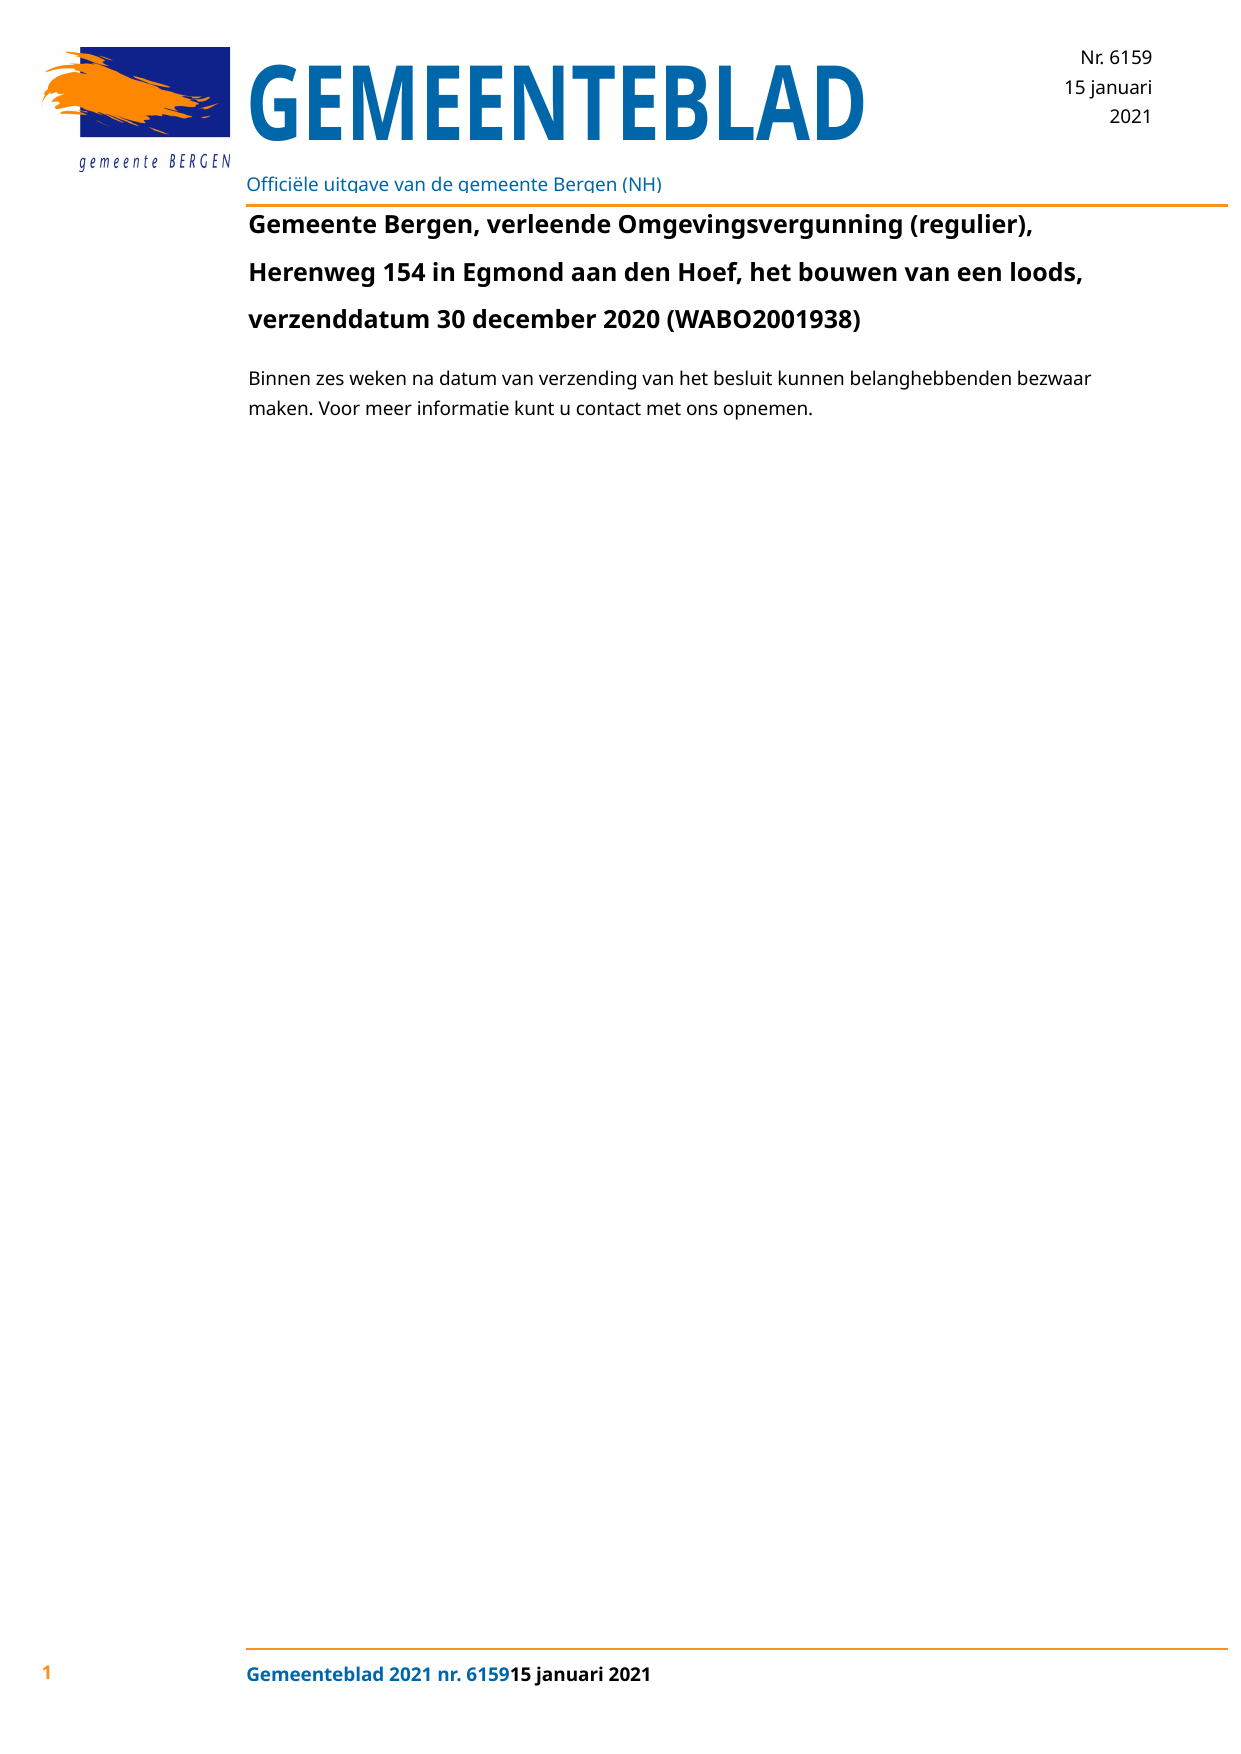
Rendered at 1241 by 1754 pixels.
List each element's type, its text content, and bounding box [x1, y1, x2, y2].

picture [41, 47, 231, 172]
text Binnen zes weken na datum van verzending van het besluit kunnen belanghebbenden bezwaar maken. Voor meer informatie kunt u contact met ons opnemen. [248, 366, 1152, 421]
text Gemeente Bergen, verleende Omgevingsvergunning (regulier), Herenweg 154 in Egmond aan den Hoef, het bouwen van een loods, verzenddatum 30 december 2020 (WABO2001938) [248, 207, 1152, 336]
